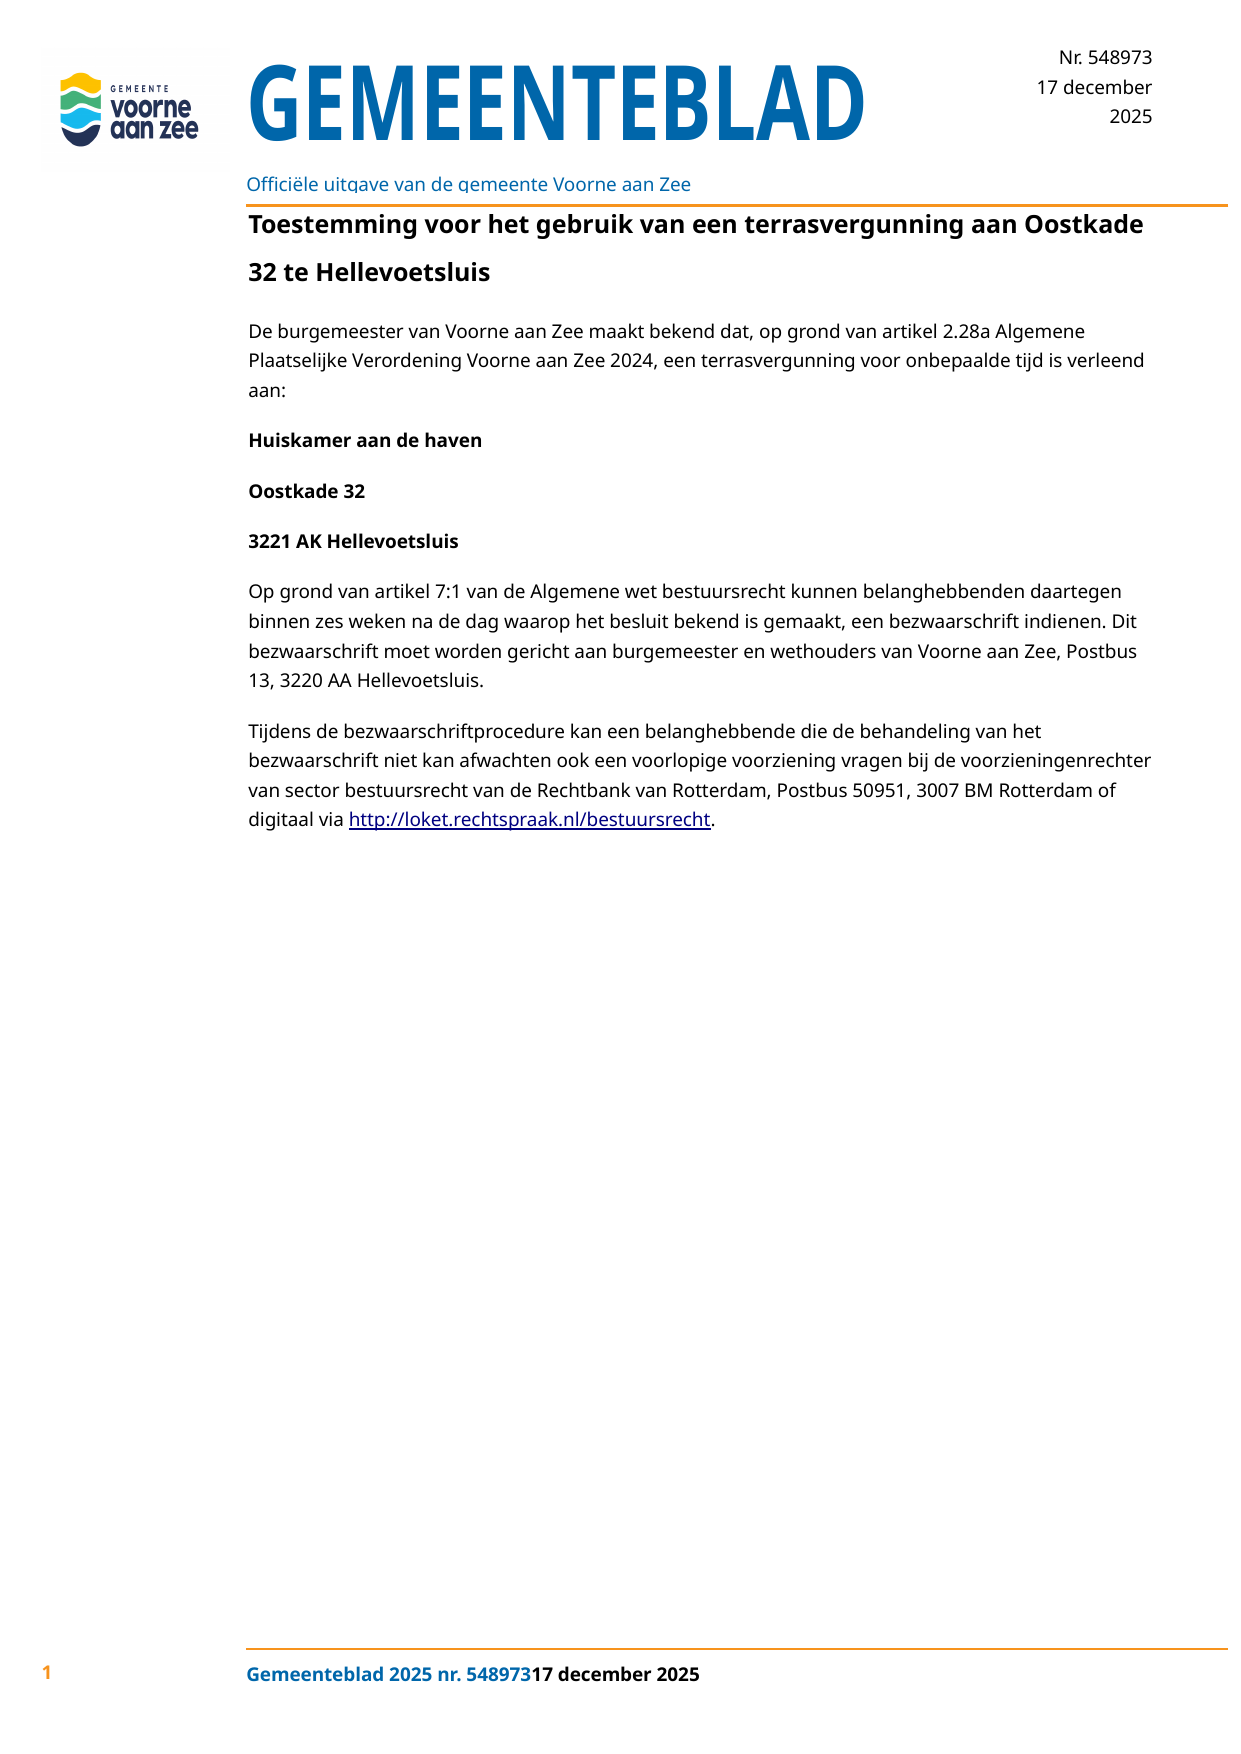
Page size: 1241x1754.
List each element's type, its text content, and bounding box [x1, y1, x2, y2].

text Oostkade 32 [248, 478, 1152, 504]
text Toestemming voor het gebruik van een terrasvergunning aan Oostkade 32 te Hellevoetsluis [248, 207, 1152, 288]
text Huiskamer aan de haven [248, 427, 1152, 453]
text Tijdens de bezwaarschriftprocedure kan een belanghebbende die de behandeling van het bezwaarschrift niet kan afwachten ook een voorlopige voorziening vragen bij de voorzieningenrechter van sector bestuursrecht van de Rechtbank van Rotterdam, Postbus 50951, 3007 BM Rotterdam of digitaal via http://loket.rechtspraak.nl/bestuursrecht. [248, 718, 1152, 832]
text Op grond van artikel 7:1 van de Algemene wet bestuursrecht kunnen belanghebbenden daartegen binnen zes weken na de dag waarop het besluit bekend is gemaakt, een bezwaarschrift indienen. Dit bezwaarschrift moet worden gericht aan burgemeester en wethouders van Voorne aan Zee, Postbus 13, 3220 AA Hellevoetsluis. [248, 579, 1152, 693]
text 3221 AK Hellevoetsluis [248, 528, 1152, 554]
picture [41, 47, 231, 172]
text De burgemeester van Voorne aan Zee maakt bekend dat, op grond van artikel 2.28a Algemene Plaatselijke Verordening Voorne aan Zee 2024, een terrasvergunning voor onbepaalde tijd is verleend aan: [248, 318, 1152, 403]
